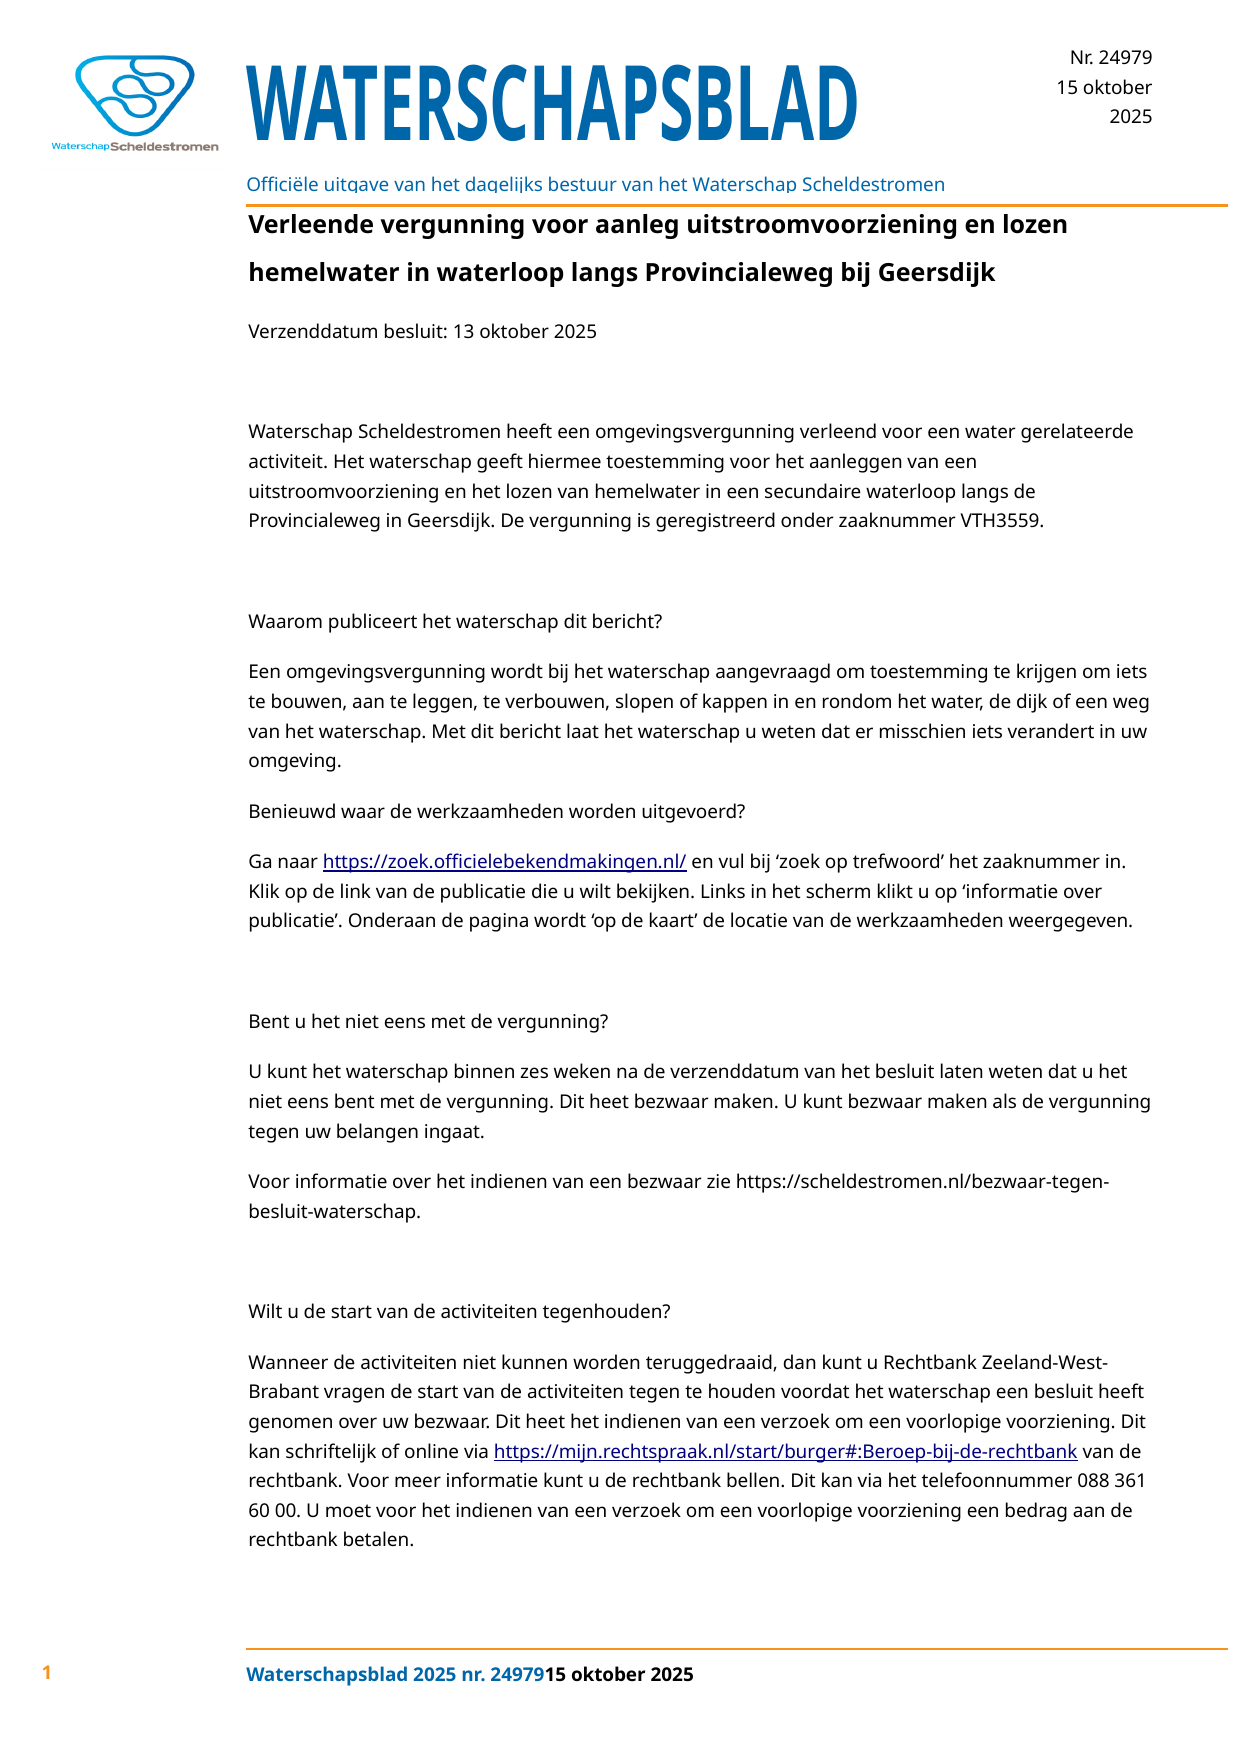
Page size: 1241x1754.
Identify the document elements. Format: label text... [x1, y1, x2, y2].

text Ga naar https://zoek.officielebekendmakingen.nl/ en vul bij ‘zoek op trefwoord’ het zaaknummer in. Klik op de link van de publicatie die u wilt bekijken. Links in het scherm klikt u op ‘informatie over publicatie’. Onderaan de pagina wordt ‘op de kaart’ de locatie van de werkzaamheden weergegeven. [248, 848, 1152, 933]
text Wilt u de start van de activiteiten tegenhouden? [248, 1299, 1152, 1324]
text Voor informatie over het indienen van een bezwaar zie https://scheldestromen.nl/bezwaar-tegen-besluit-waterschap. [248, 1168, 1152, 1224]
text Bent u het niet eens met de vergunning? [248, 1008, 1152, 1034]
text Een omgevingsvergunning wordt bij het waterschap aangevraagd om toestemming te krijgen om iets te bouwen, aan te leggen, te verbouwen, slopen of kappen in en rondom het water, de dijk of een weg van het waterschap. Met dit bericht laat het waterschap u weten dat er misschien iets verandert in uw omgeving. [248, 659, 1152, 773]
text Waterschap Scheldestromen heeft een omgevingsvergunning verleend voor een water gerelateerde activiteit. Het waterschap geeft hiermee toestemming voor het aanleggen van een uitstroomvoorziening en het lozen van hemelwater in een secundaire waterloop langs de Provincialeweg in Geersdijk. De vergunning is geregistreerd onder zaaknummer VTH3559. [248, 419, 1152, 533]
picture [41, 47, 231, 172]
text Wanneer de activiteiten niet kunnen worden teruggedraaid, dan kunt u Rechtbank Zeeland-West-Brabant vragen de start van de activiteiten tegen te houden voordat het waterschap een besluit heeft genomen over uw bezwaar. Dit heet het indienen van een verzoek om een voorlopige voorziening. Dit kan schriftelijk of online via https://mijn.rechtspraak.nl/start/burger#:Beroep-bij-de-rechtbank van de rechtbank. Voor meer informatie kunt u de rechtbank bellen. Dit kan via het telefoonnummer 088 361 60 00. U moet voor het indienen van een verzoek om een voorlopige voorziening een bedrag aan de rechtbank betalen. [248, 1349, 1152, 1552]
text Waarom publiceert het waterschap dit bericht? [248, 608, 1152, 634]
text Verleende vergunning voor aanleg uitstroomvoorziening en lozen hemelwater in waterloop langs Provincialeweg bij Geersdijk [248, 207, 1152, 288]
text Benieuwd waar de werkzaamheden worden uitgevoerd? [248, 798, 1152, 824]
text Verzenddatum besluit: 13 oktober 2025 [248, 318, 1152, 344]
text U kunt het waterschap binnen zes weken na de verzenddatum van het besluit laten weten dat u het niet eens bent met de vergunning. Dit heet bezwaar maken. U kunt bezwaar maken als de vergunning tegen uw belangen ingaat. [248, 1059, 1152, 1144]
